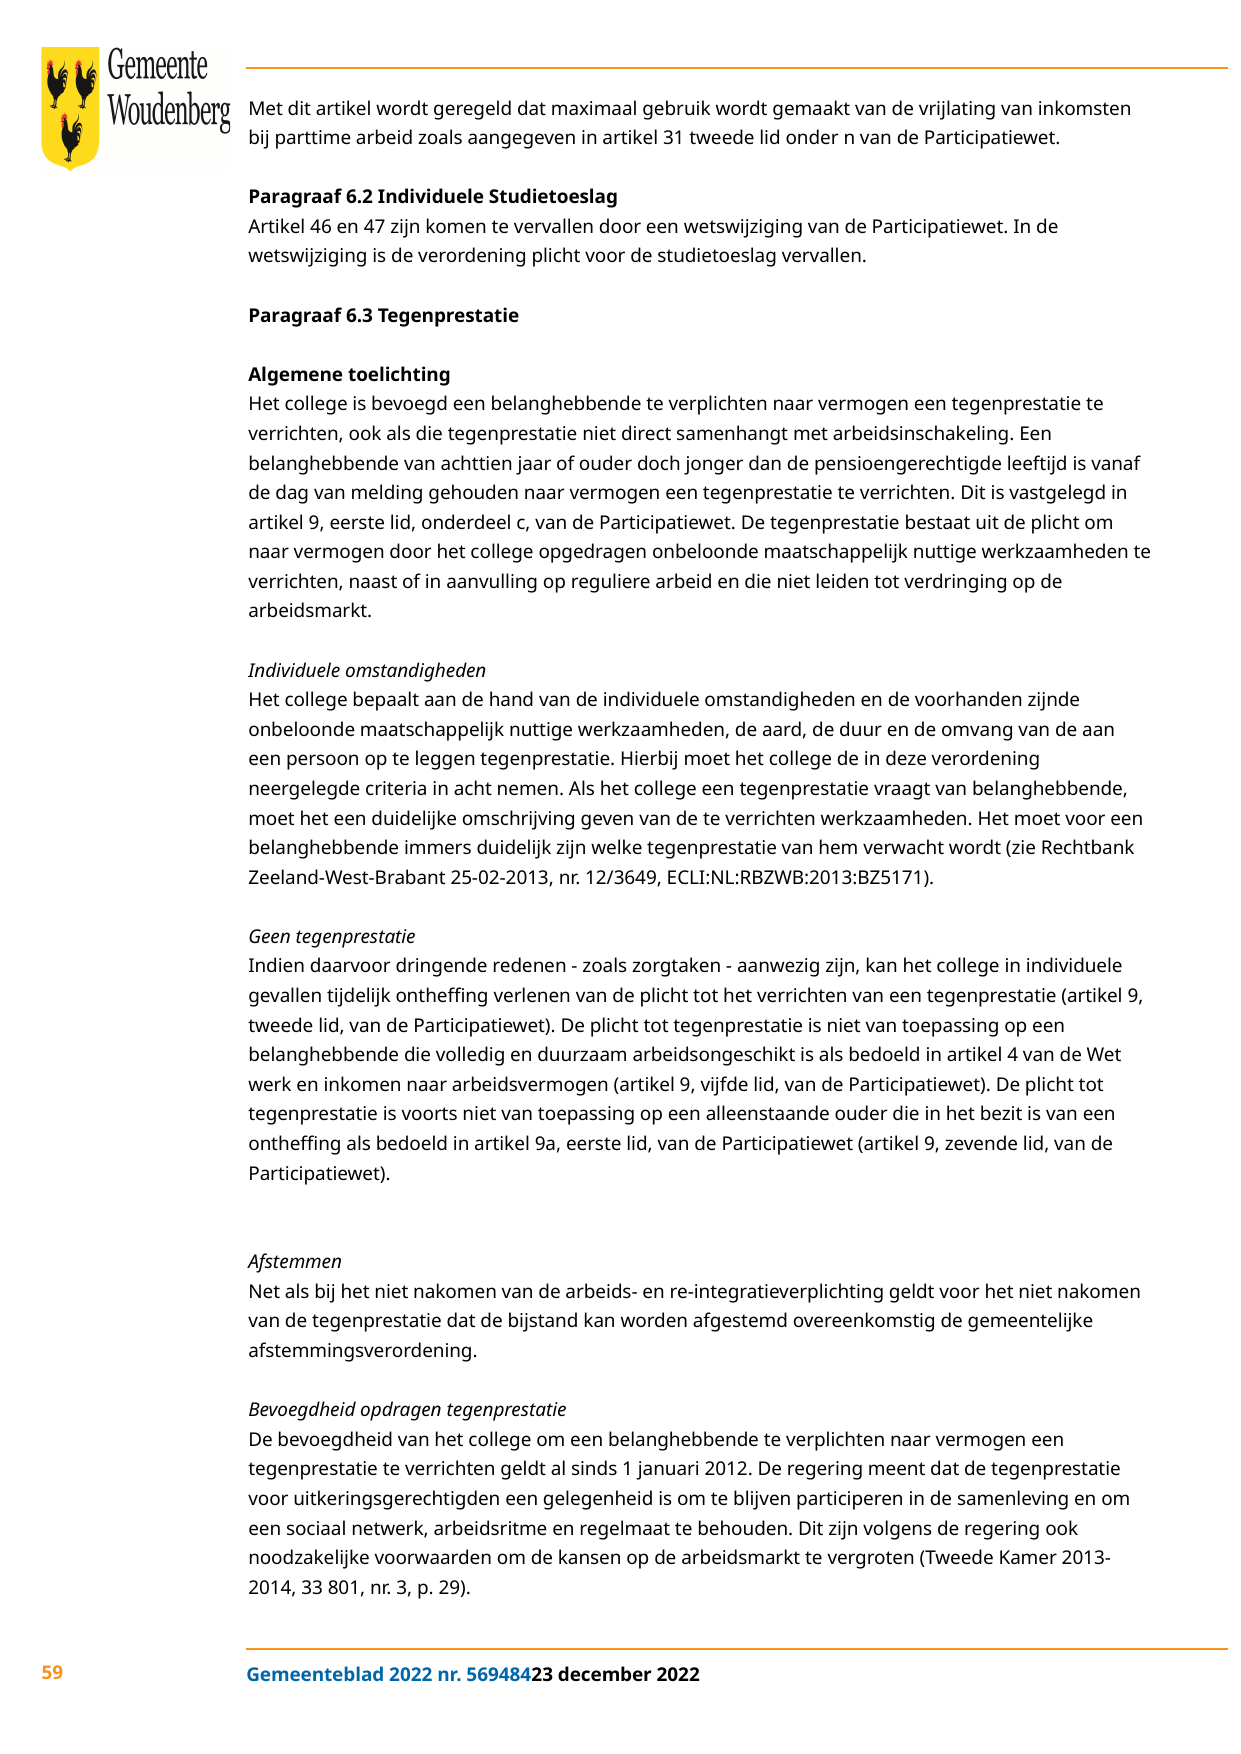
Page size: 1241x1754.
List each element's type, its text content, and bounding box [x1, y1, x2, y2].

text Afstemmen [248, 1248, 1152, 1274]
text Indien daarvoor dringende redenen - zoals zorgtaken - aanwezig zijn, kan het college in individuele gevallen tijdelijk ontheffing verlenen van de plicht tot het verrichten van een tegenprestatie (artikel 9, tweede lid, van de Participatiewet). De plicht tot tegenprestatie is niet van toepassing op een belanghebbende die volledig en duurzaam arbeidsongeschikt is als bedoeld in artikel 4 van de Wet werk en inkomen naar arbeidsvermogen (artikel 9, vijfde lid, van de Participatiewet). De plicht tot tegenprestatie is voorts niet van toepassing op een alleenstaande ouder die in het bezit is van een ontheffing als bedoeld in artikel 9a, eerste lid, van de Participatiewet (artikel 9, zevende lid, van de Participatiewet). [248, 953, 1152, 1186]
text Paragraaf 6.3 Tegenprestatie [248, 302, 1152, 328]
text Met dit artikel wordt geregeld dat maximaal gebruik wordt gemaakt van de vrijlating van inkomsten bij parttime arbeid zoals aangegeven in artikel 31 tweede lid onder n van de Participatiewet. [248, 95, 1152, 150]
text Algemene toelichting [248, 361, 1152, 387]
text Bevoegdheid opdragen tegenprestatie [248, 1396, 1152, 1422]
text Artikel 46 en 47 zijn komen te vervallen door een wetswijziging van de Participatiewet. In de wetswijziging is de verordening plicht voor de studietoeslag vervallen. [248, 213, 1152, 268]
text Individuele omstandigheden [248, 657, 1152, 683]
text Het college is bevoegd een belanghebbende te verplichten naar vermogen een tegenprestatie te verrichten, ook als die tegenprestatie niet direct samenhangt met arbeidsinschakeling. Een belanghebbende van achttien jaar of ouder doch jonger dan de pensioengerechtigde leeftijd is vanaf de dag van melding gehouden naar vermogen een tegenprestatie te verrichten. Dit is vastgelegd in artikel 9, eerste lid, onderdeel c, van de Participatiewet. De tegenprestatie bestaat uit de plicht om naar vermogen door het college opgedragen onbeloonde maatschappelijk nuttige werkzaamheden te verrichten, naast of in aanvulling op reguliere arbeid en die niet leiden tot verdringing op de arbeidsmarkt. [248, 391, 1152, 623]
text Het college bepaalt aan de hand van de individuele omstandigheden en de voorhanden zijnde onbeloonde maatschappelijk nuttige werkzaamheden, de aard, de duur en de omvang van de aan een persoon op te leggen tegenprestatie. Hierbij moet het college de in deze verordening neergelegde criteria in acht nemen. Als het college een tegenprestatie vraagt van belanghebbende, moet het een duidelijke omschrijving geven van de te verrichten werkzaamheden. Het moet voor een belanghebbende immers duidelijk zijn welke tegenprestatie van hem verwacht wordt (zie Rechtbank Zeeland-West-Brabant 25-02-2013, nr. 12/3649, ECLI:NL:RBZWB:2013:BZ5171). [248, 686, 1152, 890]
picture [41, 47, 231, 172]
text Geen tegenprestatie [248, 923, 1152, 949]
text De bevoegdheid van het college om een belanghebbende te verplichten naar vermogen een tegenprestatie te verrichten geldt al sinds 1 januari 2012. De regering meent dat de tegenprestatie voor uitkeringsgerechtigden een gelegenheid is om te blijven participeren in de samenleving en om een sociaal netwerk, arbeidsritme en regelmaat te behouden. Dit zijn volgens de regering ook noodzakelijke voorwaarden om de kansen op de arbeidsmarkt te vergroten (Tweede Kamer 2013-2014, 33 801, nr. 3, p. 29). [248, 1426, 1152, 1600]
text Net als bij het niet nakomen van de arbeids- en re-integratieverplichting geldt voor het niet nakomen van de tegenprestatie dat de bijstand kan worden afgestemd overeenkomstig de gemeentelijke afstemmingsverordening. [248, 1278, 1152, 1363]
text Paragraaf 6.2 Individuele Studietoeslag [248, 183, 1152, 209]
